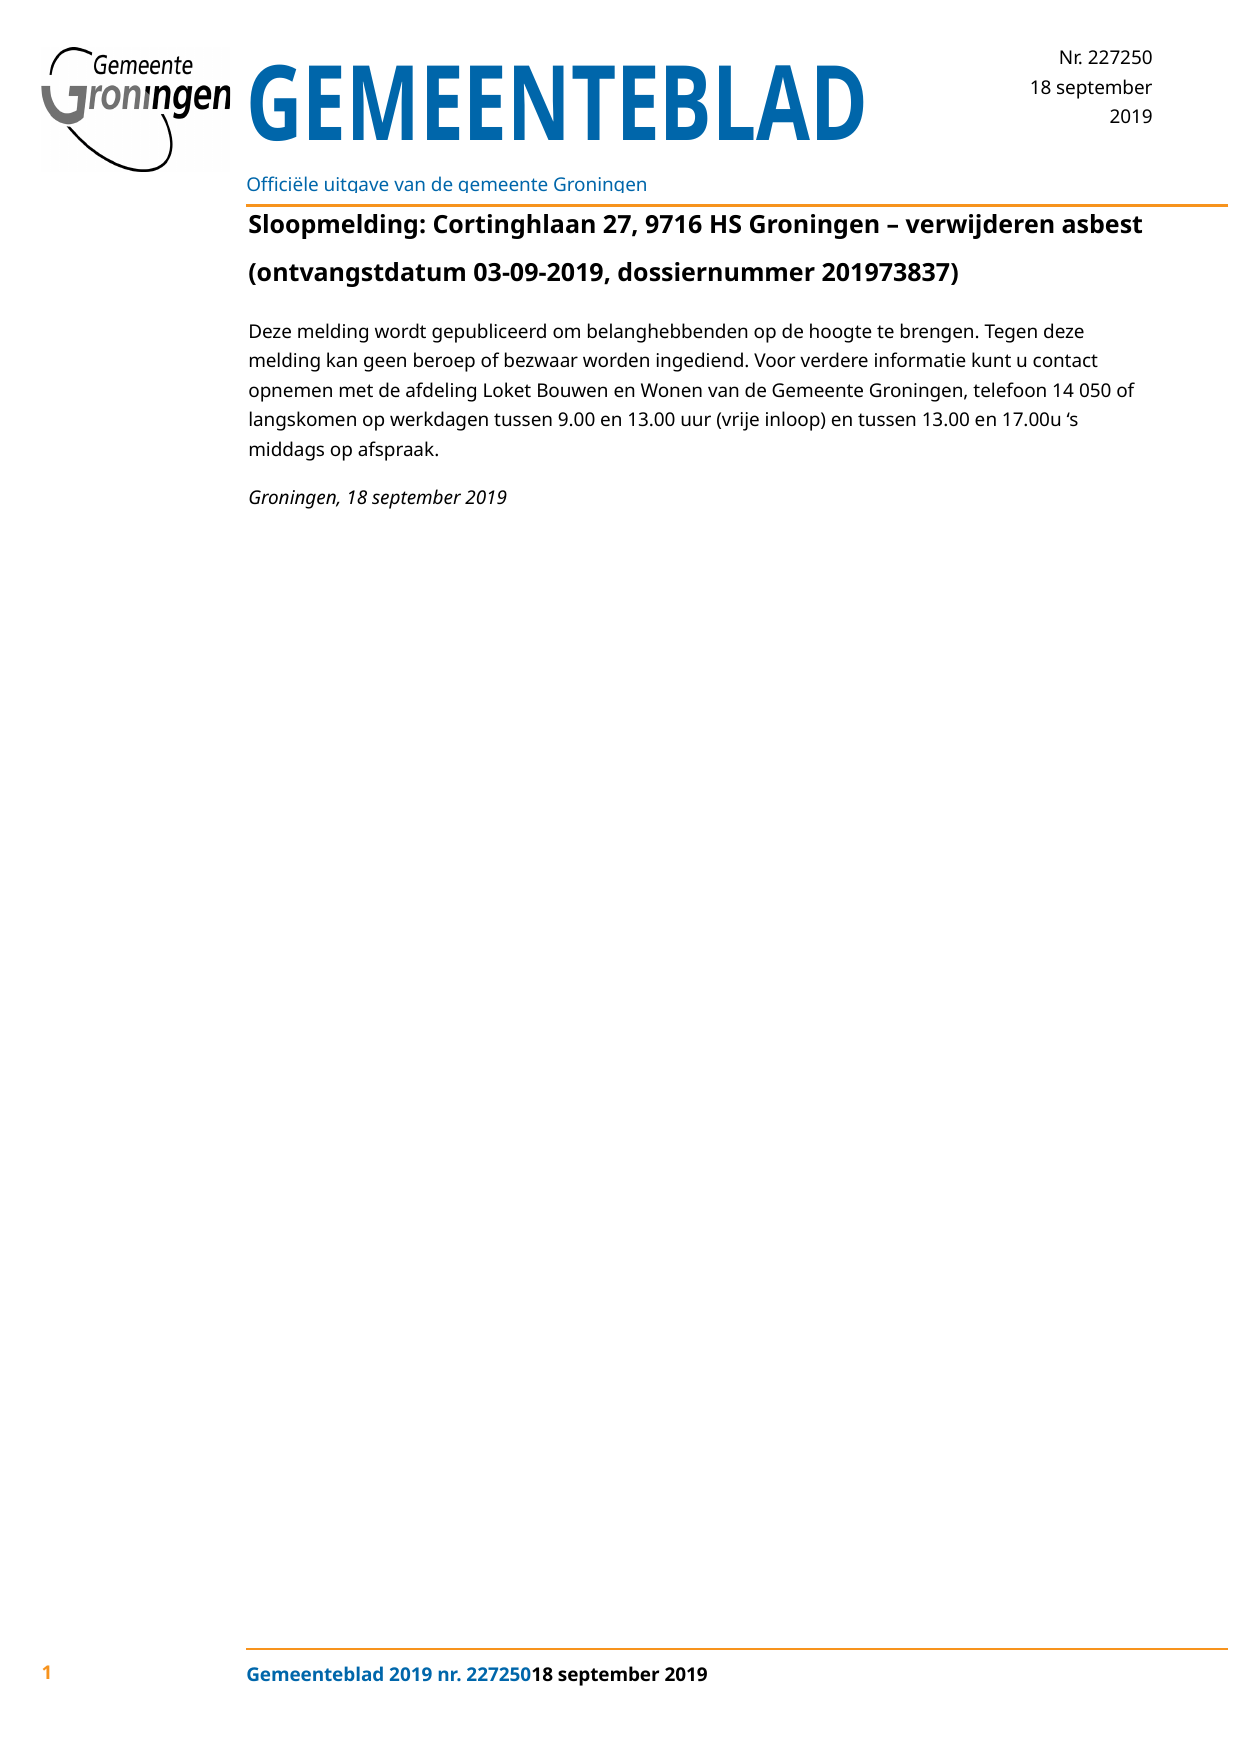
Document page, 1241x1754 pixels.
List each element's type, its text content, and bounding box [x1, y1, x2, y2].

text Sloopmelding: Cortinghlaan 27, 9716 HS Groningen – verwijderen asbest (ontvangstdatum 03-09-2019, dossiernummer 201973837) [248, 207, 1152, 288]
text Deze melding wordt gepubliceerd om belanghebbenden op de hoogte te brengen. Tegen deze melding kan geen beroep of bezwaar worden ingediend. Voor verdere informatie kunt u contact opnemen met de afdeling Loket Bouwen en Wonen van de Gemeente Groningen, telefoon 14 050 of langskomen op werkdagen tussen 9.00 en 13.00 uur (vrije inloop) en tussen 13.00 en 17.00u ‘s middags op afspraak. [248, 318, 1152, 462]
picture [41, 47, 231, 172]
text Groningen, 18 september 2019 [248, 484, 1152, 510]
